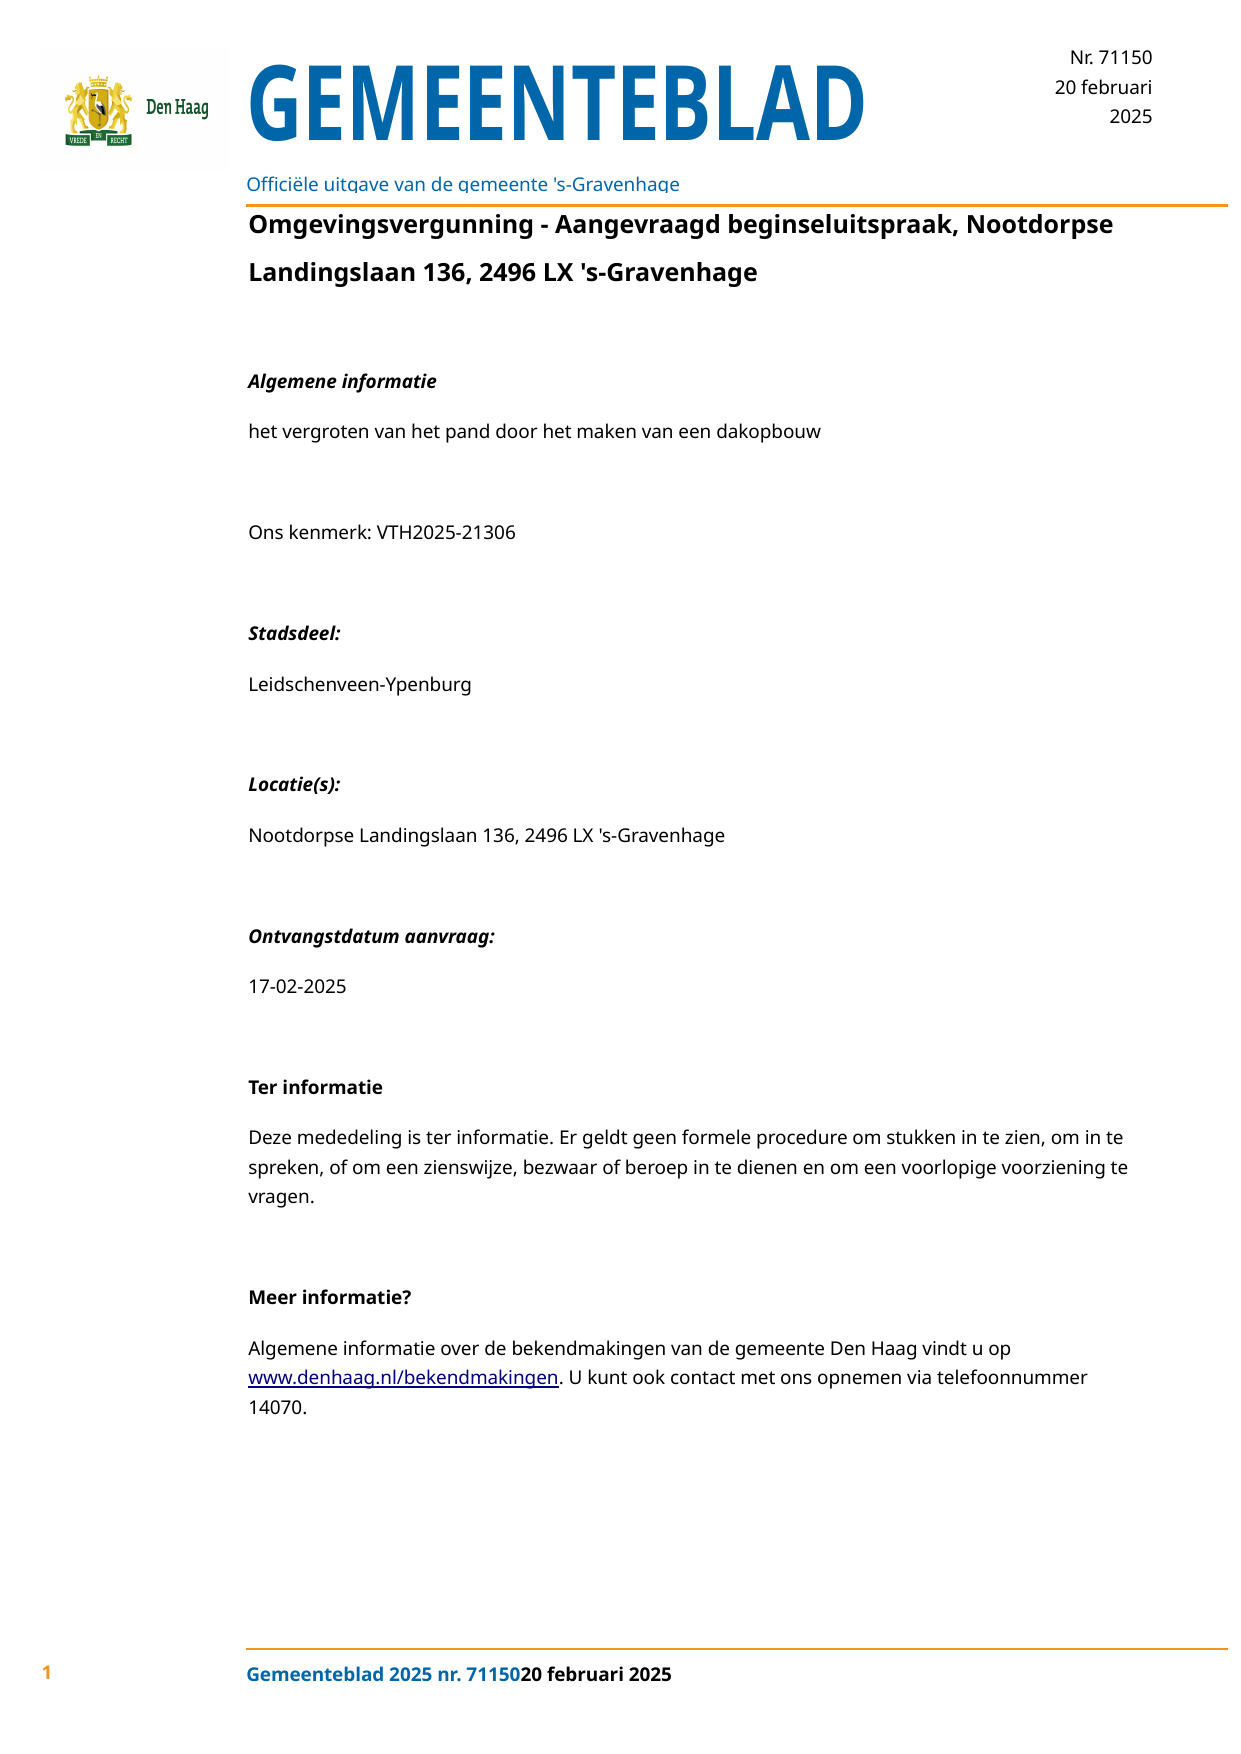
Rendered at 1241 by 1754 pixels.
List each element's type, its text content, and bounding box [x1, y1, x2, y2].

text Nootdorpse Landingslaan 136, 2496 LX 's-Gravenhage [248, 822, 1152, 848]
text 17-02-2025 [248, 973, 1152, 999]
text Algemene informatie [248, 368, 1152, 394]
text Ter informatie [248, 1074, 1152, 1100]
text Omgevingsvergunning - Aangevraagd beginseluitspraak, Nootdorpse Landingslaan 136, 2496 LX 's-Gravenhage [248, 207, 1152, 288]
text Stadsdeel: [248, 620, 1152, 646]
text Algemene informatie over de bekendmakingen van de gemeente Den Haag vindt u op www.denhaag.nl/bekendmakingen. U kunt ook contact met ons opnemen via telefoonnummer 14070. [248, 1335, 1152, 1420]
picture [41, 47, 231, 172]
text Ontvangstdatum aanvraag: [248, 923, 1152, 949]
text Ons kenmerk: VTH2025-21306 [248, 519, 1152, 545]
text Meer informatie? [248, 1284, 1152, 1310]
text Locatie(s): [248, 772, 1152, 797]
text Leidschenveen-Ypenburg [248, 671, 1152, 697]
text Deze mededeling is ter informatie. Er geldt geen formele procedure om stukken in te zien, om in te spreken, of om een zienswijze, bezwaar of beroep in te dienen en om een voorlopige voorziening te vragen. [248, 1124, 1152, 1209]
text het vergroten van het pand door het maken van een dakopbouw [248, 419, 1152, 444]
